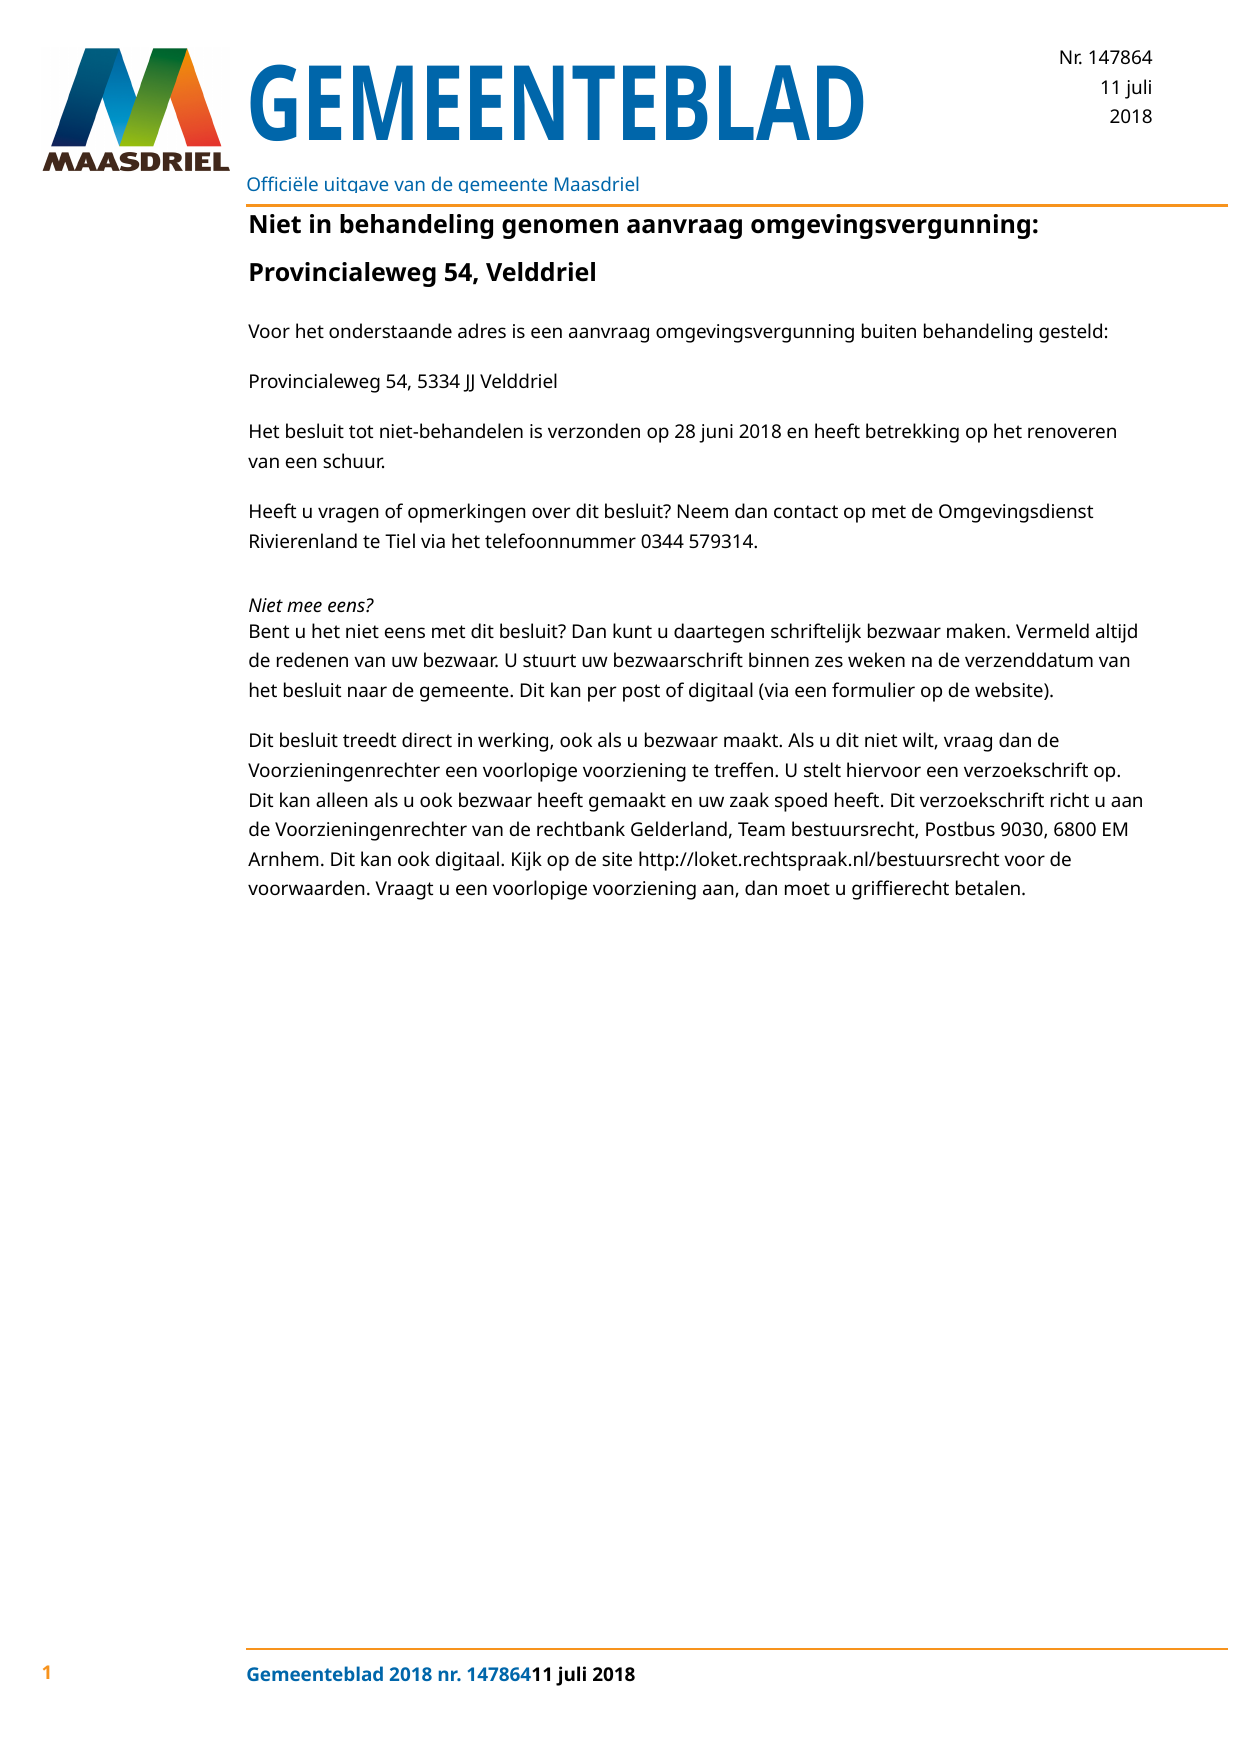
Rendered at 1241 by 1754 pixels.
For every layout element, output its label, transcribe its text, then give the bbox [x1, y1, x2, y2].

text Bent u het niet eens met dit besluit? Dan kunt u daartegen schriftelijk bezwaar maken. Vermeld altijd de redenen van uw bezwaar. U stuurt uw bezwaarschrift binnen zes weken na de verzenddatum van het besluit naar de gemeente. Dit kan per post of digitaal (via een formulier op de website). [248, 618, 1152, 703]
text Provincialeweg 54, 5334 JJ Velddriel [248, 368, 1152, 394]
picture [41, 47, 231, 172]
text Dit besluit treedt direct in werking, ook als u bezwaar maakt. Als u dit niet wilt, vraag dan de Voorzieningenrechter een voorlopige voorziening te treffen. U stelt hiervoor een verzoekschrift op. Dit kan alleen als u ook bezwaar heeft gemaakt en uw zaak spoed heeft. Dit verzoekschrift richt u aan de Voorzieningenrechter van de rechtbank Gelderland, Team bestuursrecht, Postbus 9030, 6800 EM Arnhem. Dit kan ook digitaal. Kijk op de site http://loket.rechtspraak.nl/bestuursrecht voor de voorwaarden. Vraagt u een voorlopige voorziening aan, dan moet u griffierecht betalen. [248, 728, 1152, 901]
text Heeft u vragen of opmerkingen over dit besluit? Neem dan contact op met de Omgevingsdienst Rivierenland te Tiel via het telefoonnummer 0344 579314. [248, 499, 1152, 554]
text Niet mee eens? [248, 592, 1152, 618]
text Het besluit tot niet-behandelen is verzonden op 28 juni 2018 en heeft betrekking op het renoveren van een schuur. [248, 419, 1152, 474]
text Voor het onderstaande adres is een aanvraag omgevingsvergunning buiten behandeling gesteld: [248, 318, 1152, 344]
text Niet in behandeling genomen aanvraag omgevingsvergunning: Provincialeweg 54, Velddriel [248, 207, 1152, 288]
